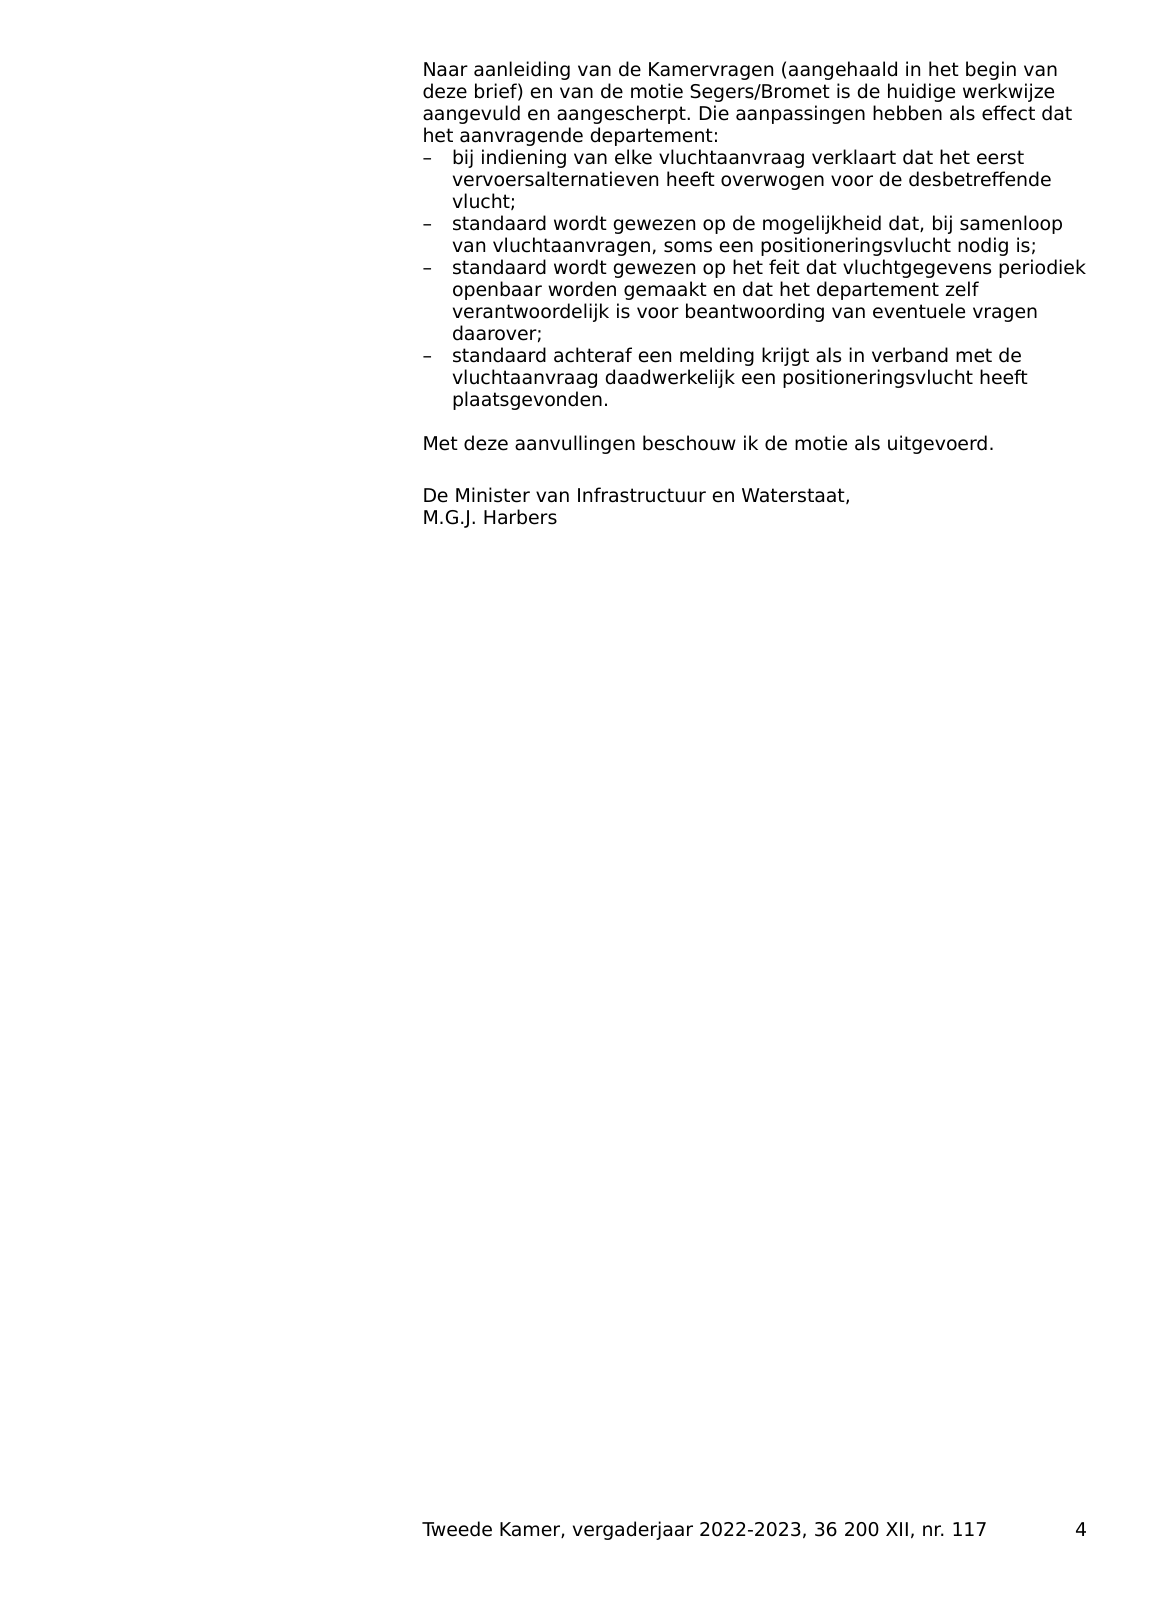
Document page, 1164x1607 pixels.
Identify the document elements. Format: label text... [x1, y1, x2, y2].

text – bij indiening van elke vluchtaanvraag verklaart dat het eerst vervoersalternatieven heeft overwogen voor de desbetreffende vlucht; [422, 147, 1087, 213]
text Met deze aanvullingen beschouw ik de motie als uitgevoerd. [422, 433, 1087, 455]
text Naar aanleiding van de Kamervragen (aangehaald in het begin van deze brief) en van de motie Segers/Bromet is de huidige werkwijze aangevuld en aangescherpt. Die aanpassingen hebben als effect dat het aanvragende departement: [422, 59, 1087, 147]
text – standaard wordt gewezen op de mogelijkheid dat, bij samenloop van vluchtaanvragen, soms een positioneringsvlucht nodig is; [422, 213, 1087, 257]
text De Minister van Infrastructuur en Waterstaat, M.G.J. Harbers [422, 485, 1087, 529]
text – standaard achteraf een melding krijgt als in verband met de vluchtaanvraag daadwerkelijk een positioneringsvlucht heeft plaatsgevonden. [422, 345, 1087, 411]
text – standaard wordt gewezen op het feit dat vluchtgegevens periodiek openbaar worden gemaakt en dat het departement zelf verantwoordelijk is voor beantwoording van eventuele vragen daarover; [422, 257, 1087, 345]
